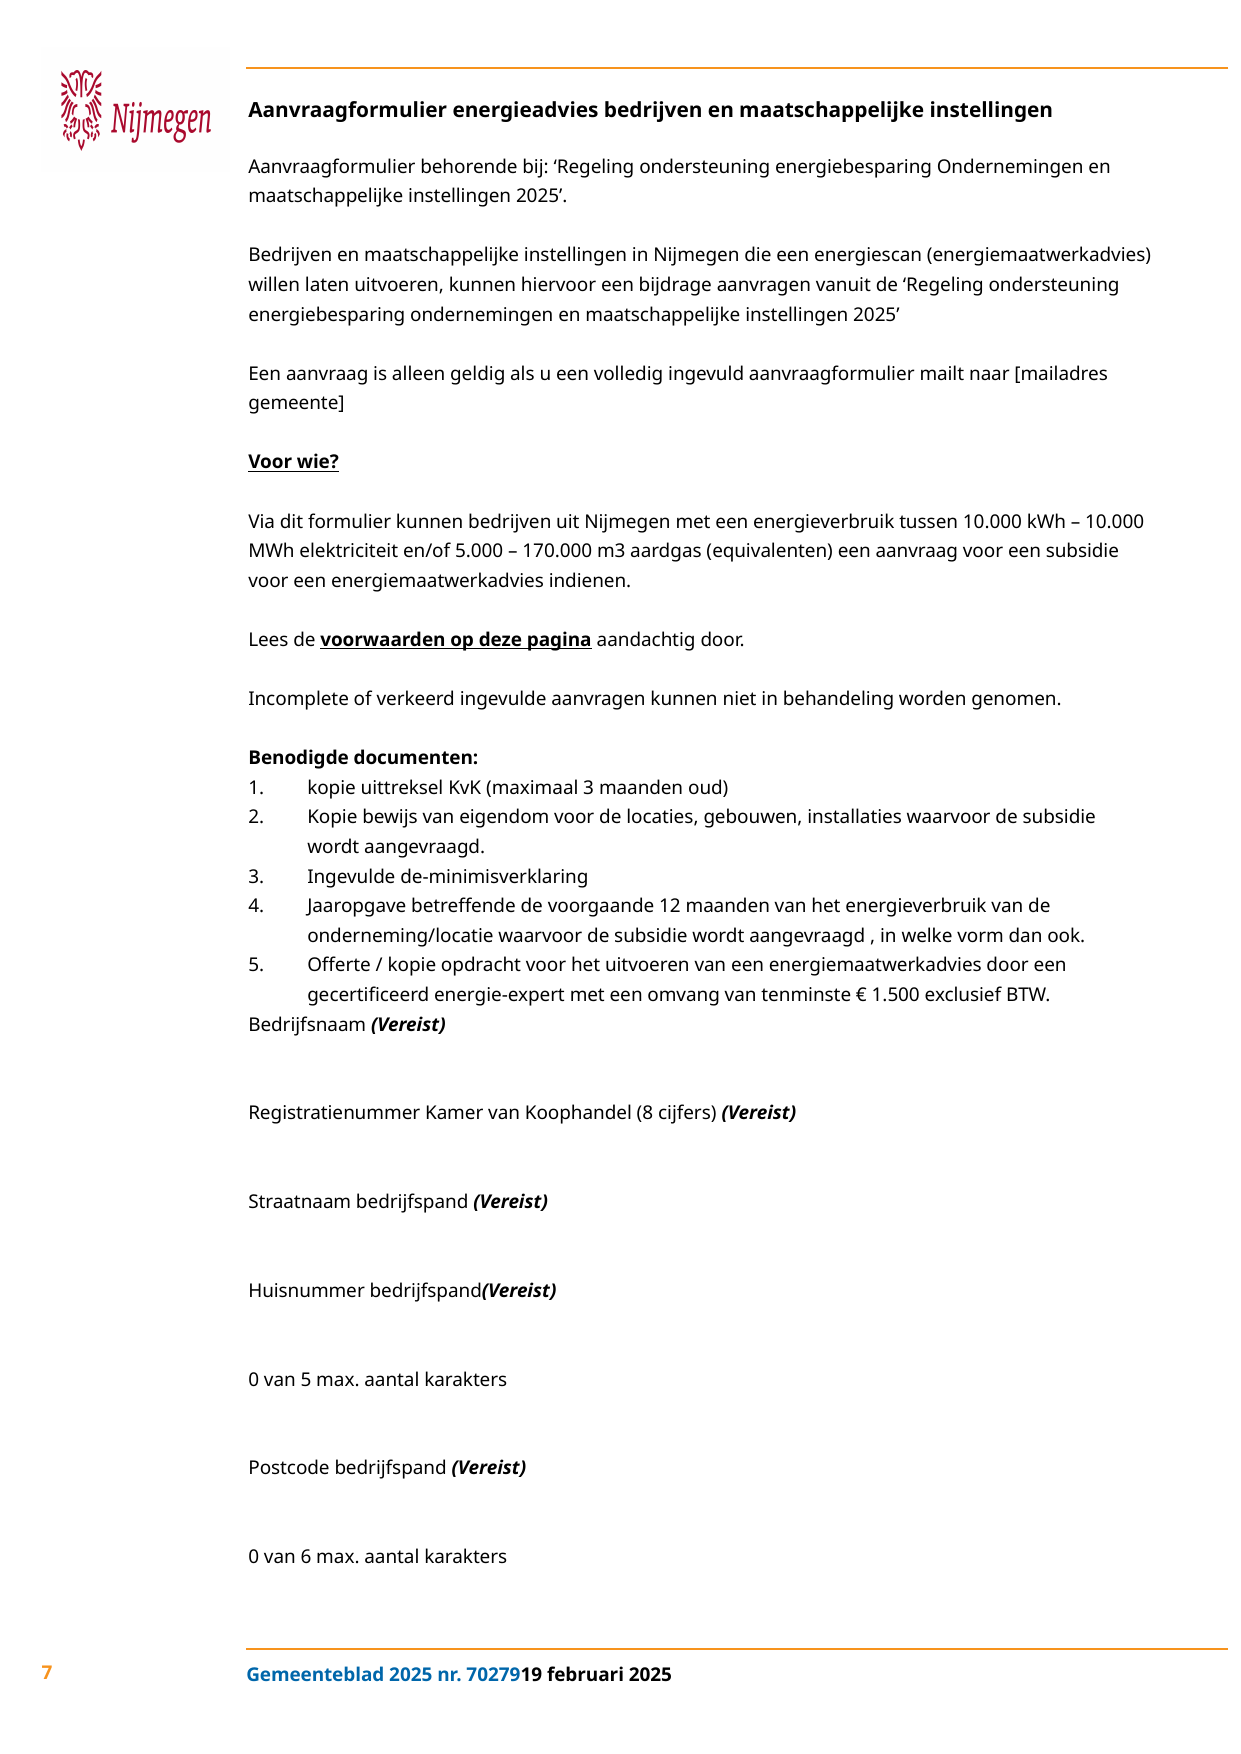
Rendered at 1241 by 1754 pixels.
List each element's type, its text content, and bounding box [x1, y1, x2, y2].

text Straatnaam bedrijfspand (Vereist) [248, 1188, 1152, 1214]
text Bedrijfsnaam (Vereist) [248, 1011, 1152, 1037]
text Huisnummer bedrijfspand(Vereist) [248, 1277, 1152, 1303]
list kopie uittreksel KvK (maximaal 3 maanden oud) [248, 774, 1152, 800]
list Offerte / kopie opdracht voor het uitvoeren van een energiemaatwerkadvies door een gecertificeerd energie-expert met een omvang van tenminste € 1.500 exclusief BTW. [248, 952, 1152, 1007]
text Incomplete of verkeerd ingevulde aanvragen kunnen niet in behandeling worden genomen. [248, 685, 1152, 711]
text Lees de voorwaarden op deze pagina aandachtig door. [248, 626, 1152, 652]
text Bedrijven en maatschappelijke instellingen in Nijmegen die een energiescan (energiemaatwerkadvies) willen laten uitvoeren, kunnen hiervoor een bijdrage aanvragen vanuit de ‘Regeling ondersteuning energiebesparing ondernemingen en maatschappelijke instellingen 2025’ [248, 242, 1152, 327]
text Aanvraagformulier behorende bij: ‘Regeling ondersteuning energiebesparing Ondernemingen en maatschappelijke instellingen 2025’. [248, 153, 1152, 208]
text Via dit formulier kunnen bedrijven uit Nijmegen met een energieverbruik tussen 10.000 kWh – 10.000 MWh elektriciteit en/of 5.000 – 170.000 m3 aardgas (equivalenten) een aanvraag voor een subsidie voor een energiemaatwerkadvies indienen. [248, 508, 1152, 593]
list Jaaropgave betreffende de voorgaande 12 maanden van het energieverbruik van de onderneming/locatie waarvoor de subsidie wordt aangevraagd , in welke vorm dan ook. [248, 892, 1152, 948]
text Postcode bedrijfspand (Vereist) [248, 1454, 1152, 1480]
text Benodigde documenten: [248, 744, 1152, 770]
text Aanvraagformulier energieadvies bedrijven en maatschappelijke instellingen [248, 95, 1152, 123]
text 0 van 6 max. aantal karakters [248, 1543, 1152, 1569]
picture [41, 47, 231, 172]
text Een aanvraag is alleen geldig als u een volledig ingevuld aanvraagformulier mailt naar [mailadres gemeente] [248, 360, 1152, 415]
list Ingevulde de-minimisverklaring [248, 863, 1152, 889]
list Kopie bewijs van eigendom voor de locaties, gebouwen, installaties waarvoor de subsidie wordt aangevraagd. [248, 804, 1152, 859]
text Registratienummer Kamer van Koophandel (8 cijfers) (Vereist) [248, 1099, 1152, 1125]
text 0 van 5 max. aantal karakters [248, 1366, 1152, 1392]
text Voor wie? [248, 449, 1152, 474]
